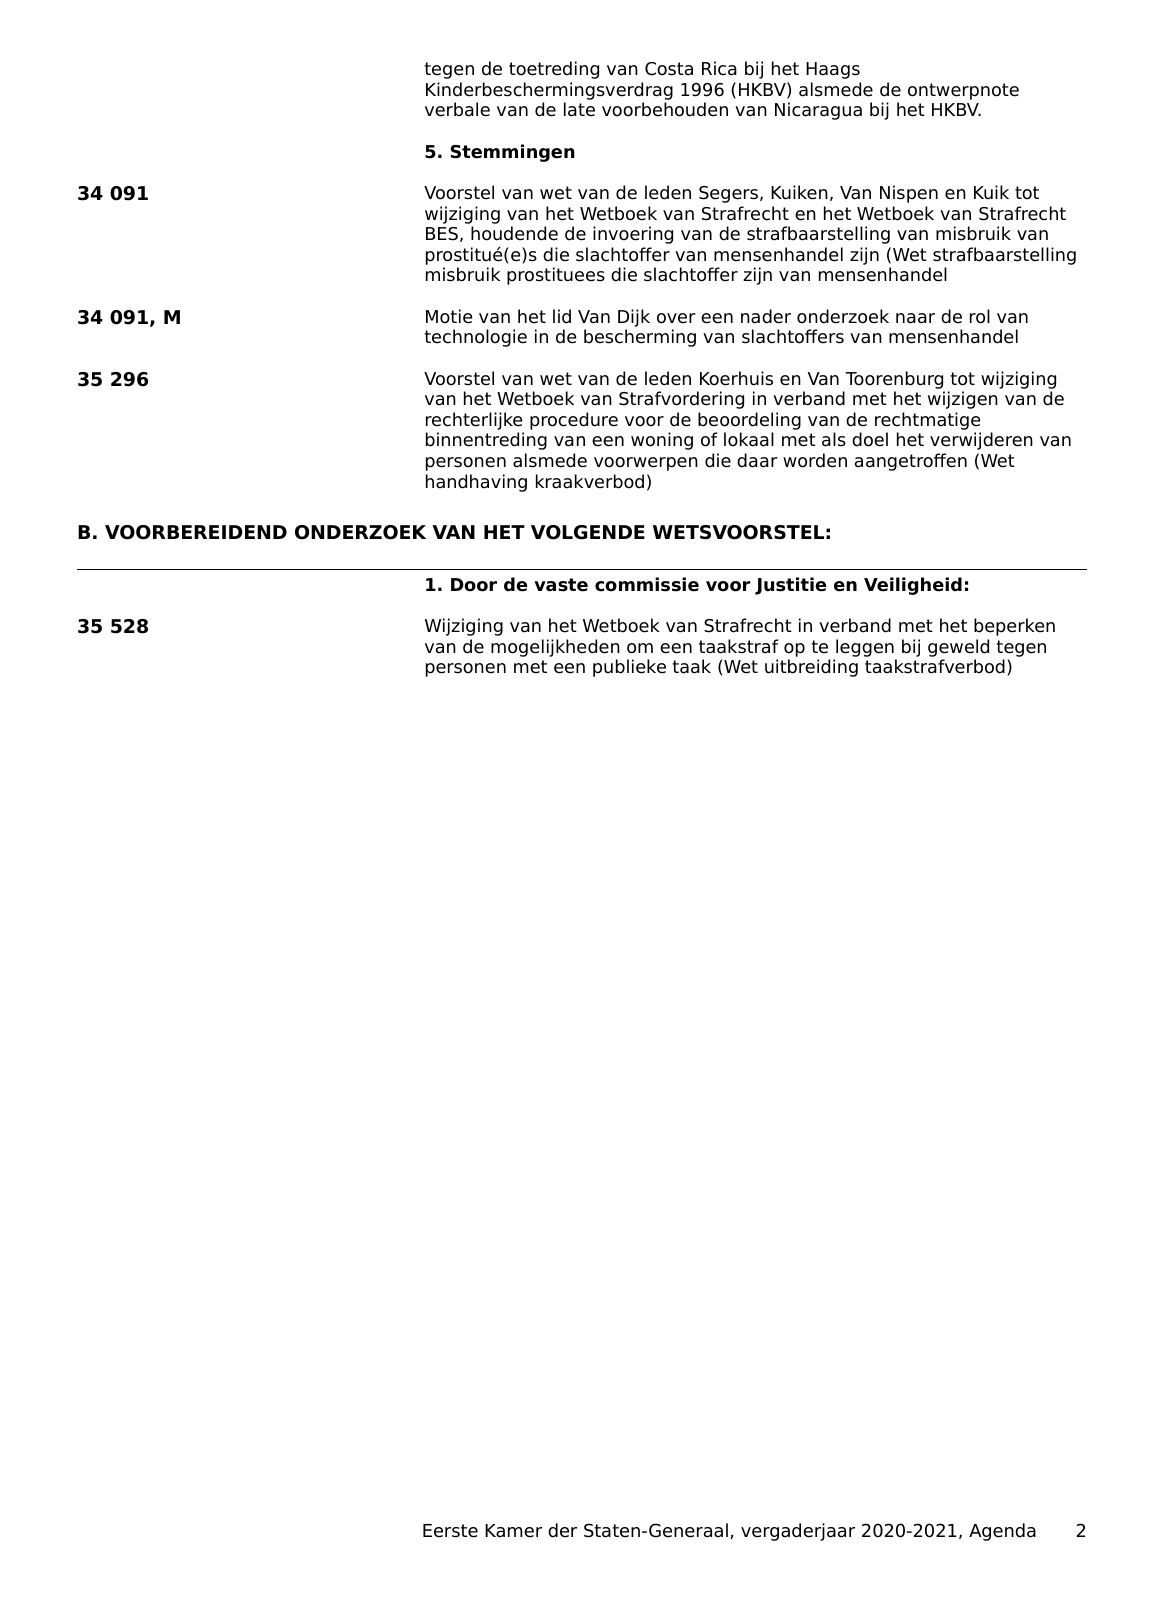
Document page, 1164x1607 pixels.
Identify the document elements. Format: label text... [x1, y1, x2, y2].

table_cell [401, 142, 418, 162]
table_cell [401, 616, 418, 678]
table_cell [418, 348, 1087, 368]
table_cell Voorstel van wet van de leden Segers, Kuiken, Van Nispen en Kuik tot wijziging van het Wetboek van Strafrecht en het Wetboek van Strafrecht BES, houdende de invoering van de strafbaarstelling van misbruik van prostitué(e)s die slachtoffer van mensenhandel zijn (Wet strafbaarstelling misbruik prostituees die slachtoffer zijn van mensenhandel [418, 183, 1087, 286]
subtitle B. VOORBEREIDEND ONDERZOEK VAN HET VOLGENDE WETSVOORSTEL: [77, 522, 1087, 544]
table_cell Wijziging van het Wetboek van Strafrecht in verband met het beperken van de mogelijkheden om een taakstraf op te leggen bij geweld tegen personen met een publieke taak (Wet uitbreiding taakstrafverbod) [418, 616, 1087, 678]
table_cell [418, 162, 1087, 183]
table_cell [418, 121, 1087, 142]
table_cell 35 528 [77, 616, 401, 678]
table_cell 5. Stemmingen [418, 142, 1087, 162]
table_cell 34 091 [77, 183, 401, 286]
table_cell [77, 162, 401, 183]
table_cell 35 296 [77, 369, 401, 492]
table_cell [77, 121, 401, 142]
table_cell [77, 286, 401, 307]
table_cell [401, 348, 418, 368]
table_cell [401, 307, 418, 348]
table_cell [401, 162, 418, 183]
table_cell [77, 59, 401, 121]
table_header [77, 570, 401, 596]
table_cell [401, 596, 418, 616]
table_cell [401, 369, 418, 492]
table_cell [401, 59, 418, 121]
table_cell 34 091, M [77, 307, 401, 348]
table_cell Voorstel van wet van de leden Koerhuis en Van Toorenburg tot wijziging van het Wetboek van Strafvordering in verband met het wijzigen van de rechterlijke procedure voor de beoordeling van de rechtmatige binnentreding van een woning of lokaal met als doel het verwijderen van personen alsmede voorwerpen die daar worden aangetroffen (Wet handhaving kraakverbod) [418, 369, 1087, 492]
table_cell [418, 286, 1087, 307]
table_cell [401, 286, 418, 307]
table_cell [77, 596, 401, 616]
table_cell [77, 348, 401, 368]
table_header [401, 570, 418, 596]
table_cell Motie van het lid Van Dijk over een nader onderzoek naar de rol van technologie in de bescherming van slachtoffers van mensenhandel [418, 307, 1087, 348]
table_cell [77, 142, 401, 162]
table_cell [401, 183, 418, 286]
table_cell [401, 121, 418, 142]
table_header 1. Door de vaste commissie voor Justitie en Veiligheid: [418, 570, 1087, 596]
table_cell tegen de toetreding van Costa Rica bij het Haags Kinderbeschermingsverdrag 1996 (HKBV) alsmede de ontwerpnote verbale van de late voorbehouden van Nicaragua bij het HKBV. [418, 59, 1087, 121]
table_cell [418, 596, 1087, 616]
